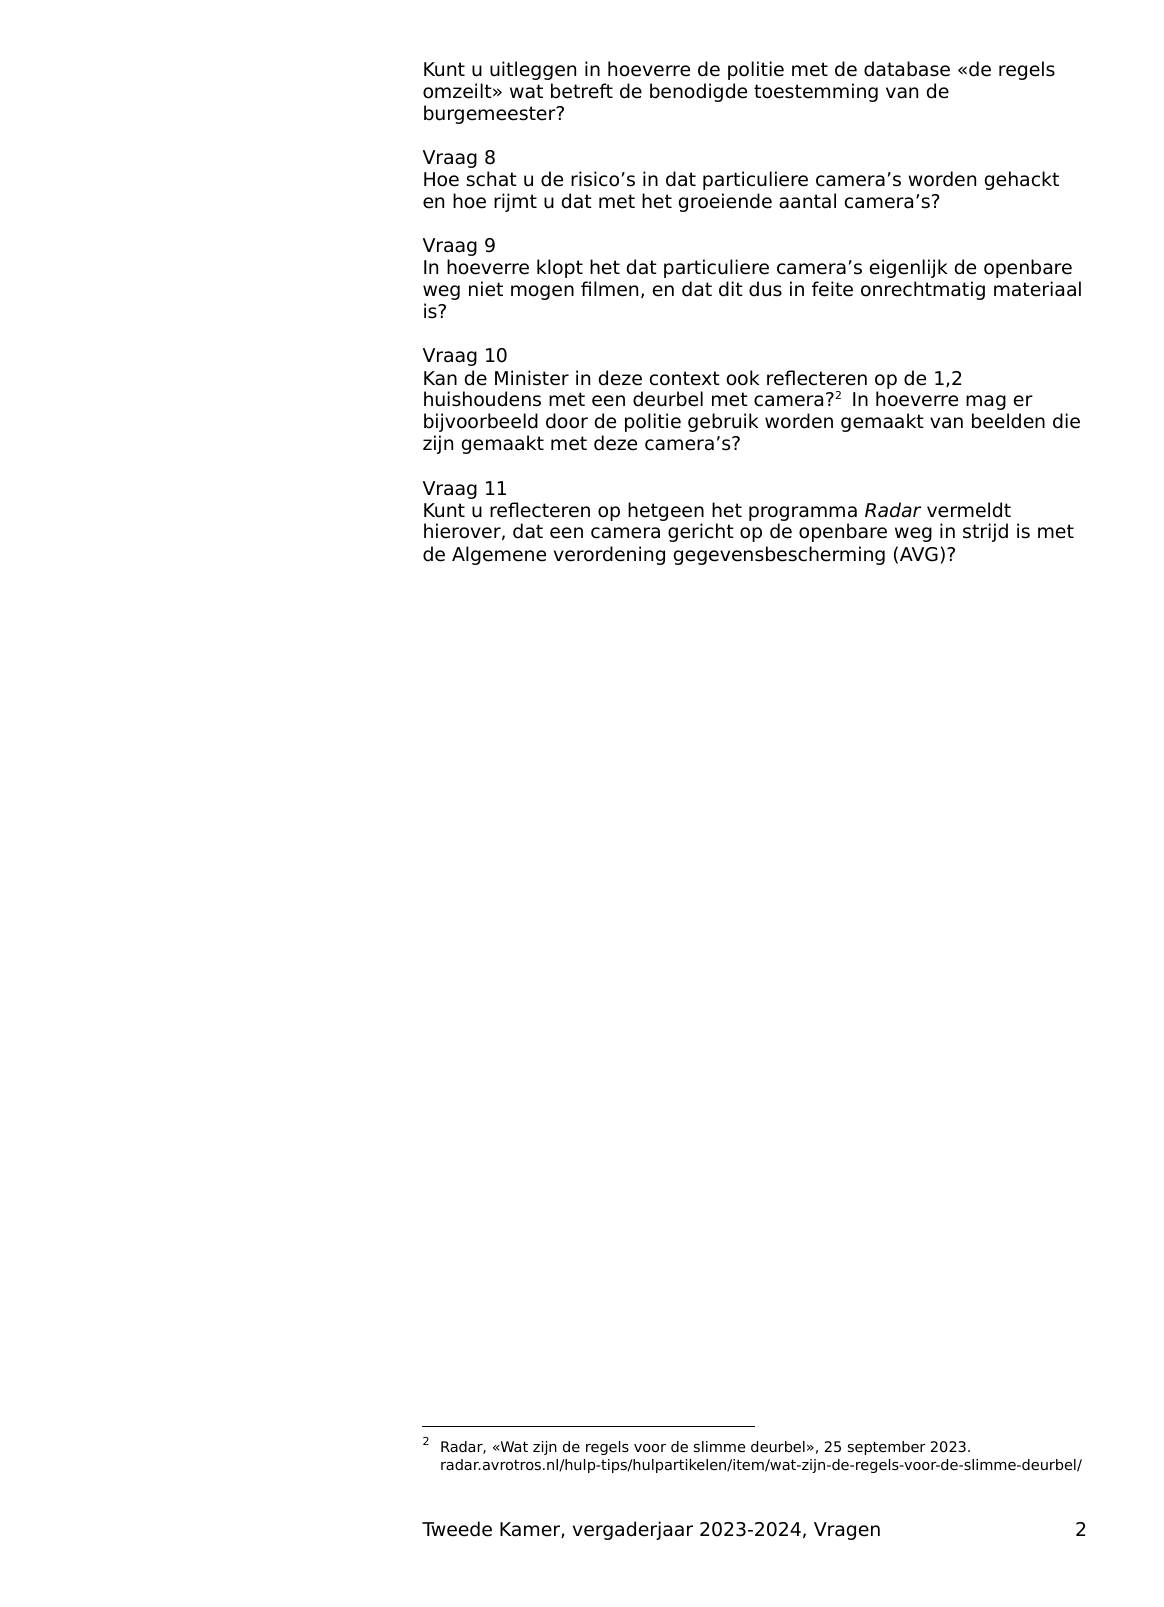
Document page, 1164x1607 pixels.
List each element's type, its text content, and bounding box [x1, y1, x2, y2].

text Vraag 10 [422, 345, 1087, 367]
text Vraag 11 [422, 477, 1087, 499]
text In hoeverre klopt het dat particuliere camera’s eigenlijk de openbare weg niet mogen filmen, en dat dit dus in feite onrechtmatig materiaal is? [422, 257, 1087, 323]
text Kunt u reflecteren op hetgeen het programma Radar vermeldt hierover, dat een camera gericht op de openbare weg in strijd is met de Algemene verordening gegevensbescherming (AVG)? [422, 499, 1087, 565]
text Kunt u uitleggen in hoeverre de politie met de database «de regels omzeilt» wat betreft de benodigde toestemming van de burgemeester? [422, 59, 1087, 125]
text Vraag 8 [422, 147, 1087, 169]
text Vraag 9 [422, 235, 1087, 257]
text Kan de Minister in deze context ook reflecteren op de 1,2 huishoudens met een deurbel met camera? In hoeverre mag er bijvoorbeeld door de politie gebruik worden gemaakt van beelden die zijn gemaakt met deze camera’s? [422, 367, 1087, 455]
text Radar, «Wat zijn de regels voor de slimme deurbel», 25 september 2023. radar.avrotros.nl/hulp-tips/hulpartikelen/item/wat-zijn-de-regels-voor-de-slimme-deurbel/ [422, 1435, 1087, 1474]
text Hoe schat u de risico’s in dat particuliere camera’s worden gehackt en hoe rijmt u dat met het groeiende aantal camera’s? [422, 169, 1087, 213]
